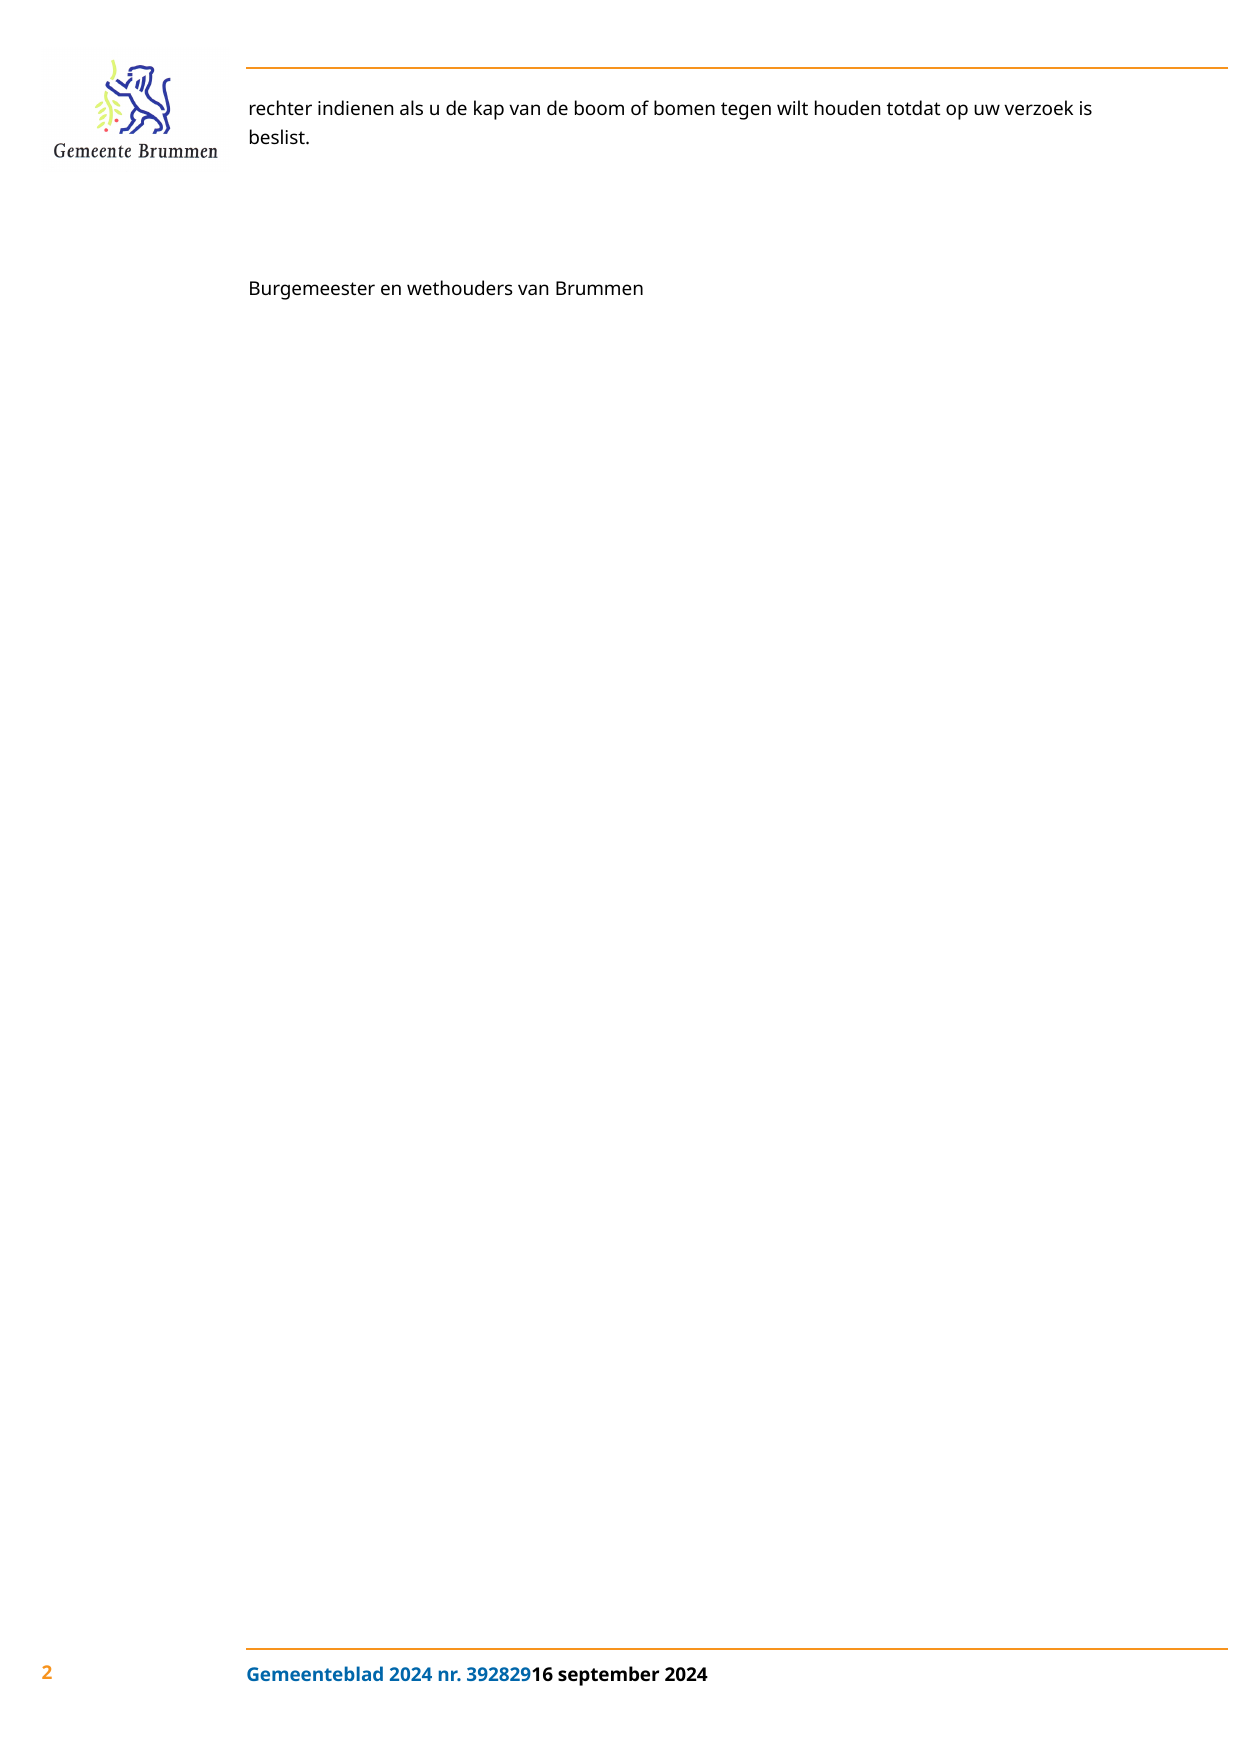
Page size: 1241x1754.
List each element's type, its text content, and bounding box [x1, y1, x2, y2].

text rechter indienen als u de kap van de boom of bomen tegen wilt houden totdat op uw verzoek is beslist. [248, 95, 1152, 150]
text Burgemeester en wethouders van Brummen [248, 276, 1152, 301]
picture [41, 47, 231, 172]
